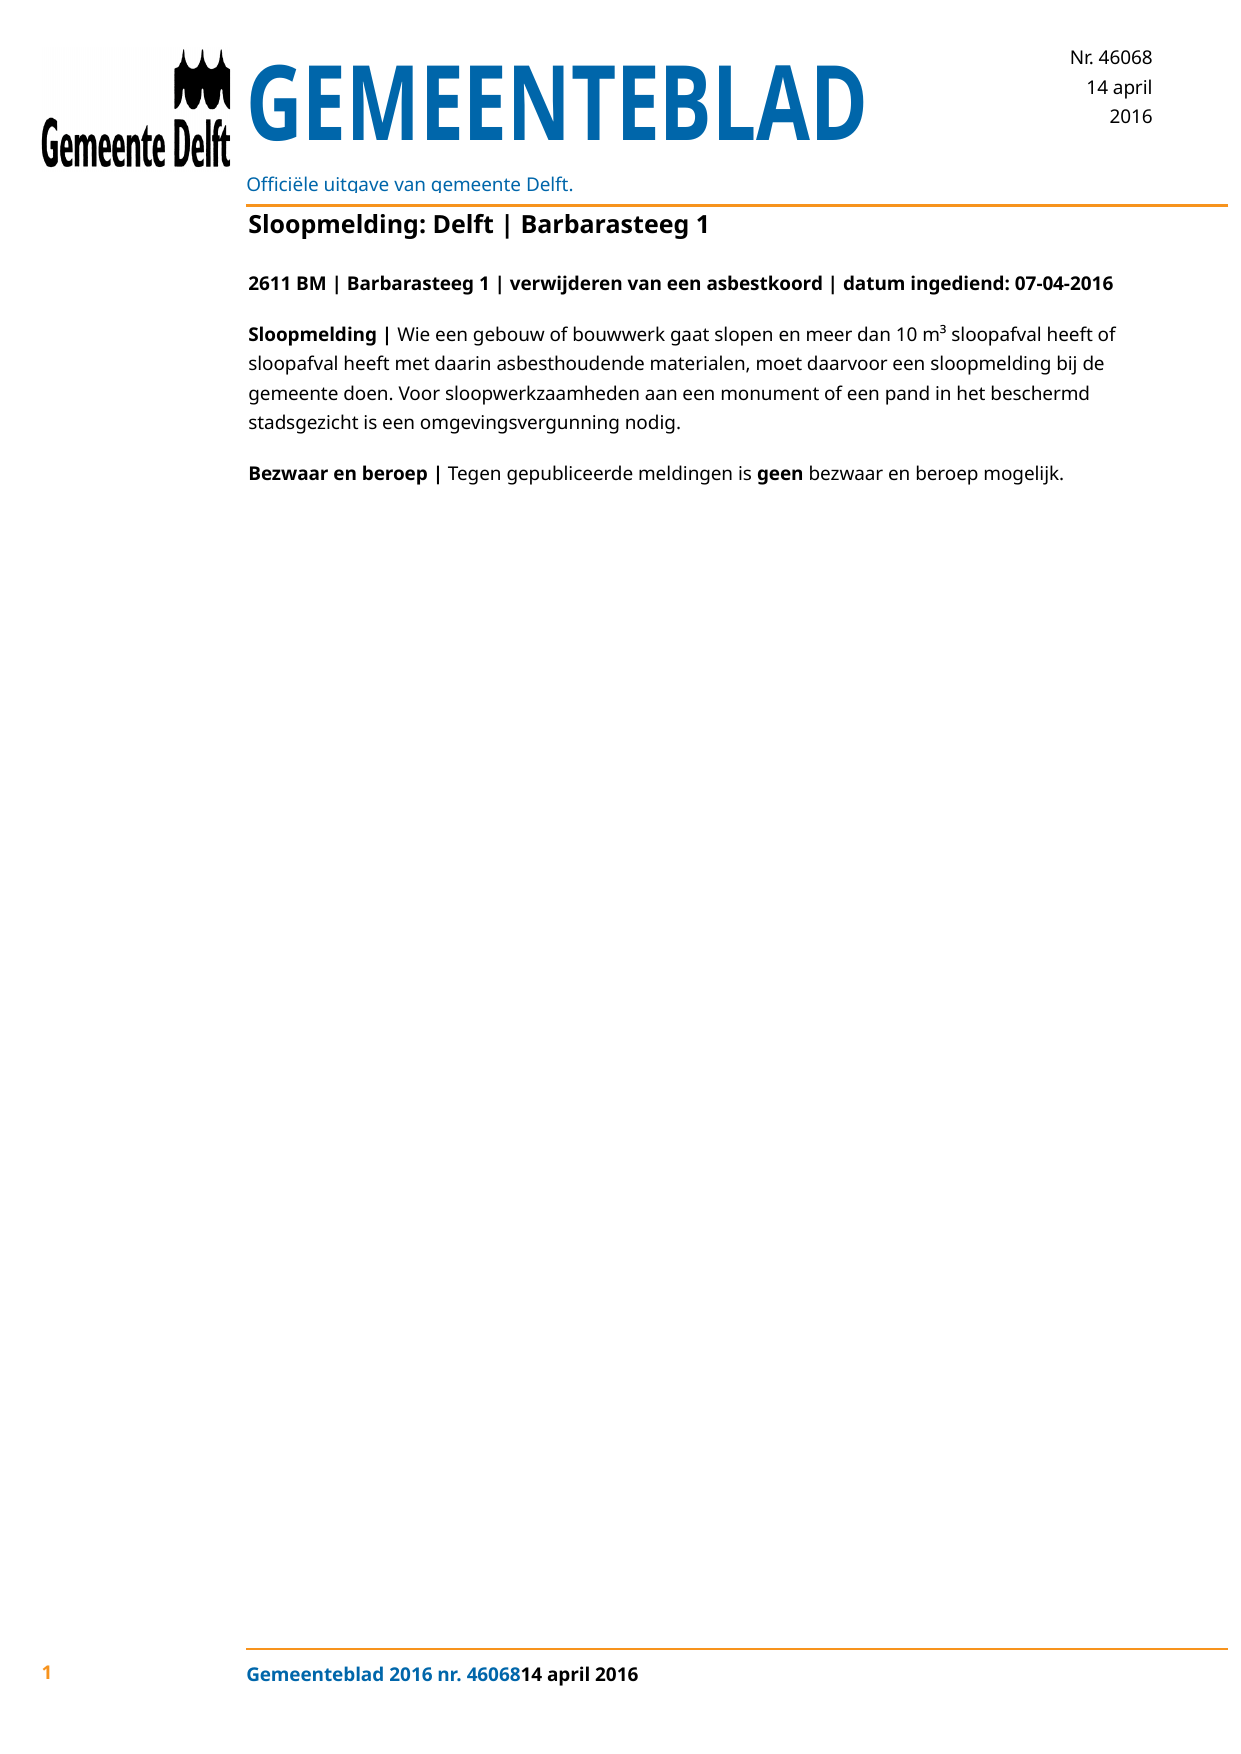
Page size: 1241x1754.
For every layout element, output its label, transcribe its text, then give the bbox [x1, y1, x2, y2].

text 2611 BM | Barbarasteeg 1 | verwijderen van een asbestkoord | datum ingediend: 07-04-2016 [248, 270, 1152, 296]
text Sloopmelding | Wie een gebouw of bouwwerk gaat slopen en meer dan 10 m³ sloopafval heeft of sloopafval heeft met daarin asbesthoudende materialen, moet daarvoor een sloopmelding bij de gemeente doen. Voor sloopwerkzaamheden aan een monument of een pand in het beschermd stadsgezicht is een omgevingsvergunning nodig. [248, 321, 1152, 435]
picture [41, 47, 231, 172]
text Sloopmelding: Delft | Barbarasteeg 1 [248, 207, 1152, 241]
text Bezwaar en beroep | Tegen gepubliceerde meldingen is geen bezwaar en beroep mogelijk. [248, 460, 1152, 486]
